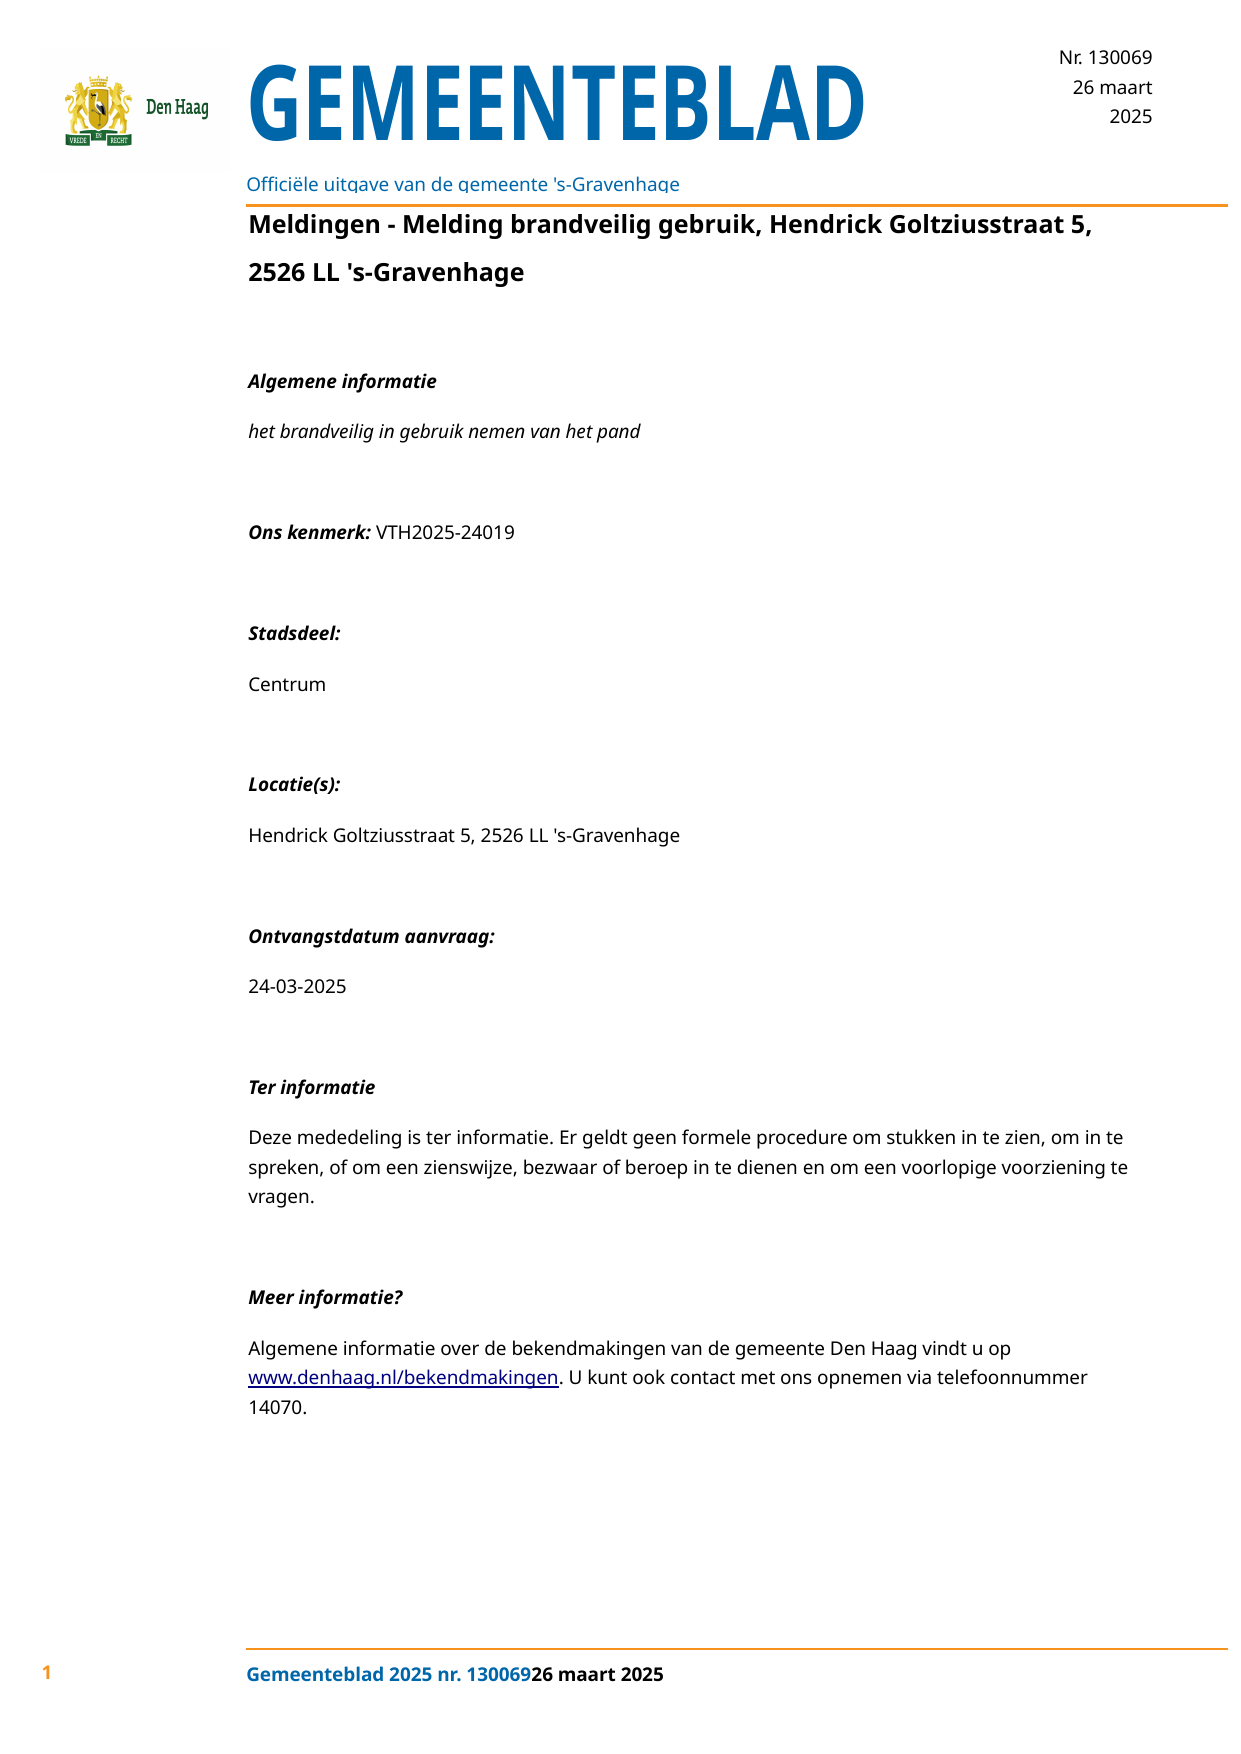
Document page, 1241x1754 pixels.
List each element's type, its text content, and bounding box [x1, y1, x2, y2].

picture [41, 47, 231, 172]
text Algemene informatie over de bekendmakingen van de gemeente Den Haag vindt u op www.denhaag.nl/bekendmakingen. U kunt ook contact met ons opnemen via telefoonnummer 14070. [248, 1335, 1152, 1420]
text Algemene informatie [248, 368, 1152, 394]
text Ons kenmerk: VTH2025-24019 [248, 519, 1152, 545]
text Hendrick Goltziusstraat 5, 2526 LL 's-Gravenhage [248, 822, 1152, 848]
text Deze mededeling is ter informatie. Er geldt geen formele procedure om stukken in te zien, om in te spreken, of om een zienswijze, bezwaar of beroep in te dienen en om een voorlopige voorziening te vragen. [248, 1124, 1152, 1209]
text Ter informatie [248, 1074, 1152, 1100]
text Meldingen - Melding brandveilig gebruik, Hendrick Goltziusstraat 5, 2526 LL 's-Gravenhage [248, 207, 1152, 288]
text 24-03-2025 [248, 973, 1152, 999]
text Ontvangstdatum aanvraag: [248, 923, 1152, 949]
text Locatie(s): [248, 772, 1152, 797]
text het brandveilig in gebruik nemen van het pand [248, 419, 1152, 444]
text Meer informatie? [248, 1284, 1152, 1310]
text Centrum [248, 671, 1152, 697]
text Stadsdeel: [248, 620, 1152, 646]
